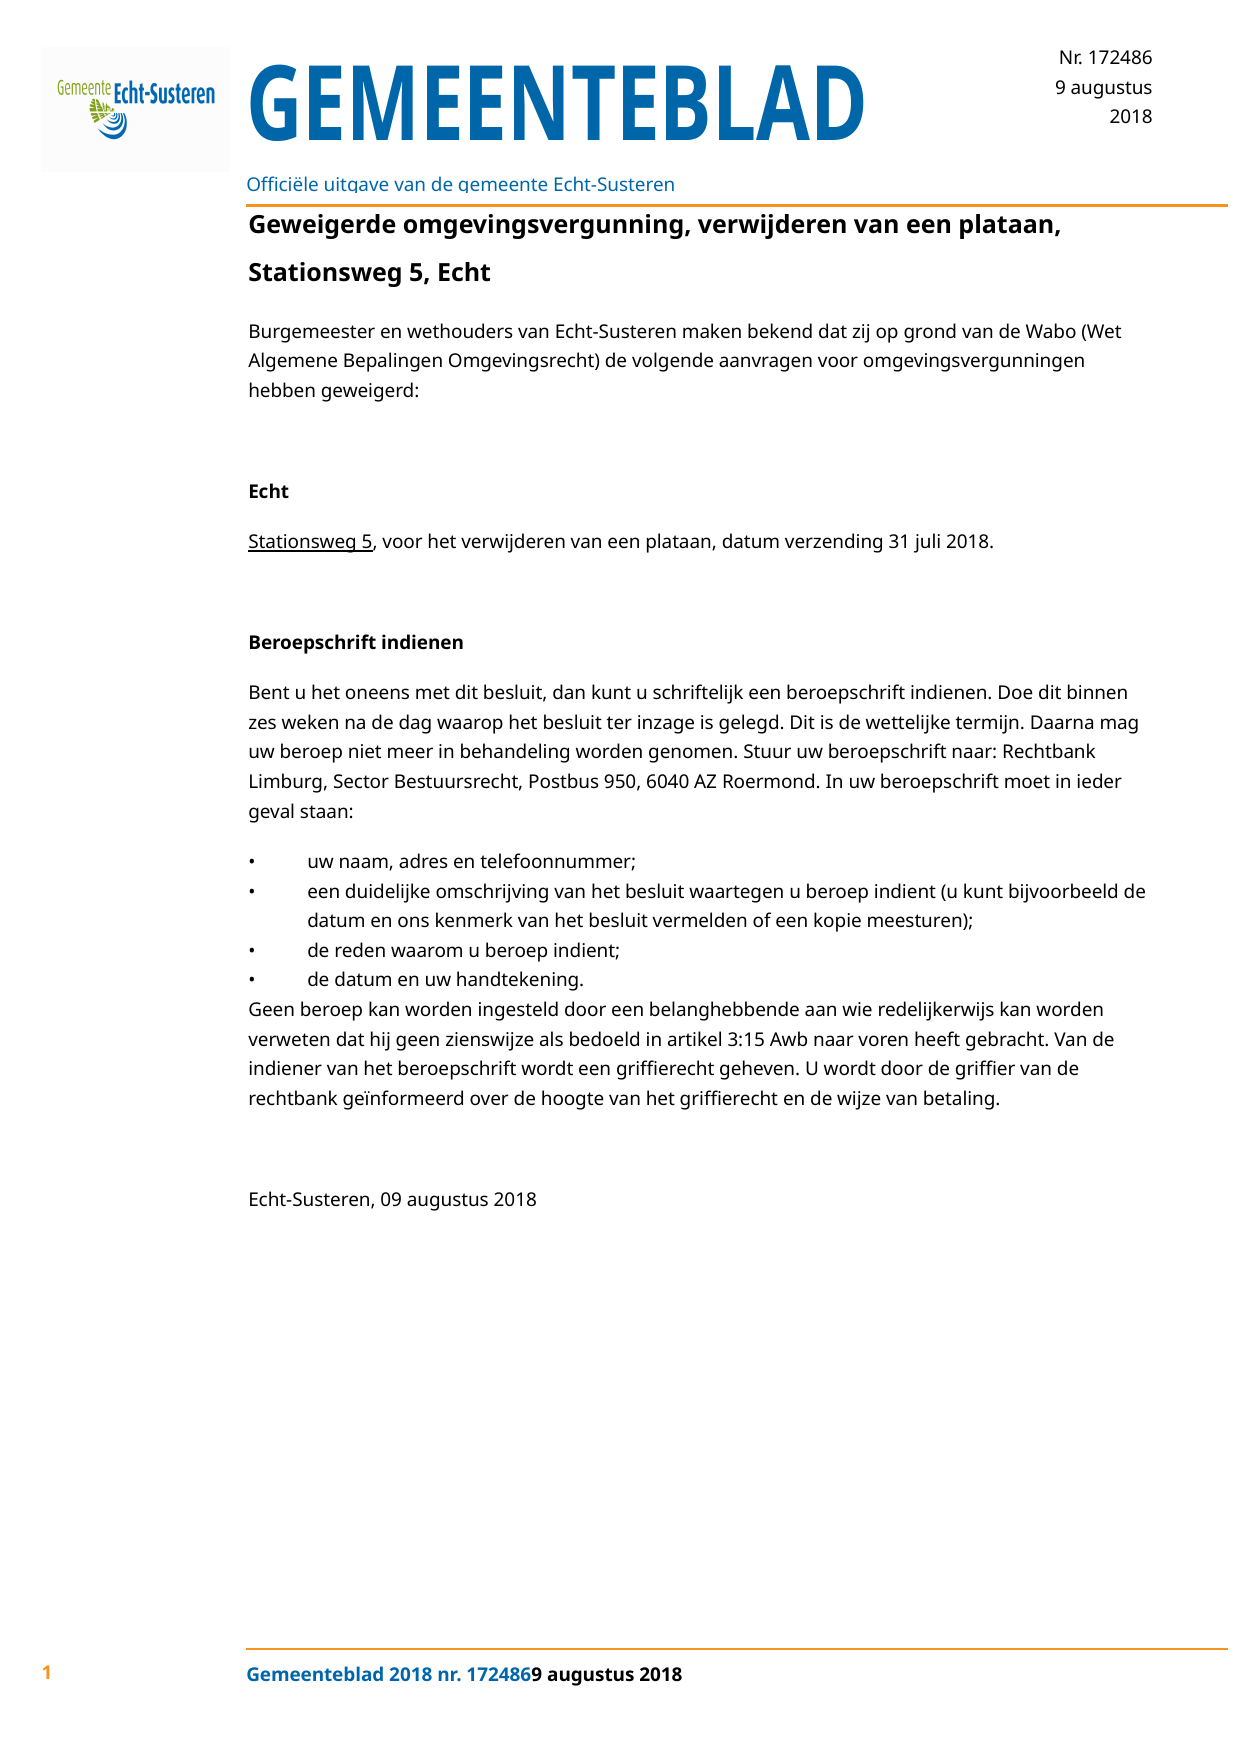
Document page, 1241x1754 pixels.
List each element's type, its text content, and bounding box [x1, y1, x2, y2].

text Echt [248, 478, 1152, 504]
text Beroepschrift indienen [248, 629, 1152, 655]
list uw naam, adres en telefoonnummer; [248, 848, 1152, 874]
list de datum en uw handtekening. [248, 967, 1152, 992]
list een duidelijke omschrijving van het besluit waartegen u beroep indient (u kunt bijvoorbeeld de datum en ons kenmerk van het besluit vermelden of een kopie meesturen); [248, 878, 1152, 933]
text Burgemeester en wethouders van Echt-Susteren maken bekend dat zij op grond van de Wabo (Wet Algemene Bepalingen Omgevingsrecht) de volgende aanvragen voor omgevingsvergunningen hebben geweigerd: [248, 318, 1152, 403]
text Bent u het oneens met dit besluit, dan kunt u schriftelijk een beroepschrift indienen. Doe dit binnen zes weken na de dag waarop het besluit ter inzage is gelegd. Dit is de wettelijke termijn. Daarna mag uw beroep niet meer in behandeling worden genomen. Stuur uw beroepschrift naar: Rechtbank Limburg, Sector Bestuursrecht, Postbus 950, 6040 AZ Roermond. In uw beroepschrift moet in ieder geval staan: [248, 679, 1152, 824]
text Geweigerde omgevingsvergunning, verwijderen van een plataan, Stationsweg 5, Echt [248, 207, 1152, 288]
text Echt-Susteren, 09 augustus 2018 [248, 1186, 1152, 1212]
list de reden waarom u beroep indient; [248, 937, 1152, 963]
text Stationsweg 5, voor het verwijderen van een plataan, datum verzending 31 juli 2018. [248, 528, 1152, 554]
picture [41, 47, 231, 172]
text Geen beroep kan worden ingesteld door een belanghebbende aan wie redelijkerwijs kan worden verweten dat hij geen zienswijze als bedoeld in artikel 3:15 Awb naar voren heeft gebracht. Van de indiener van het beroepschrift wordt een griffierecht geheven. U wordt door de griffier van de rechtbank geïnformeerd over de hoogte van het griffierecht en de wijze van betaling. [248, 996, 1152, 1111]
